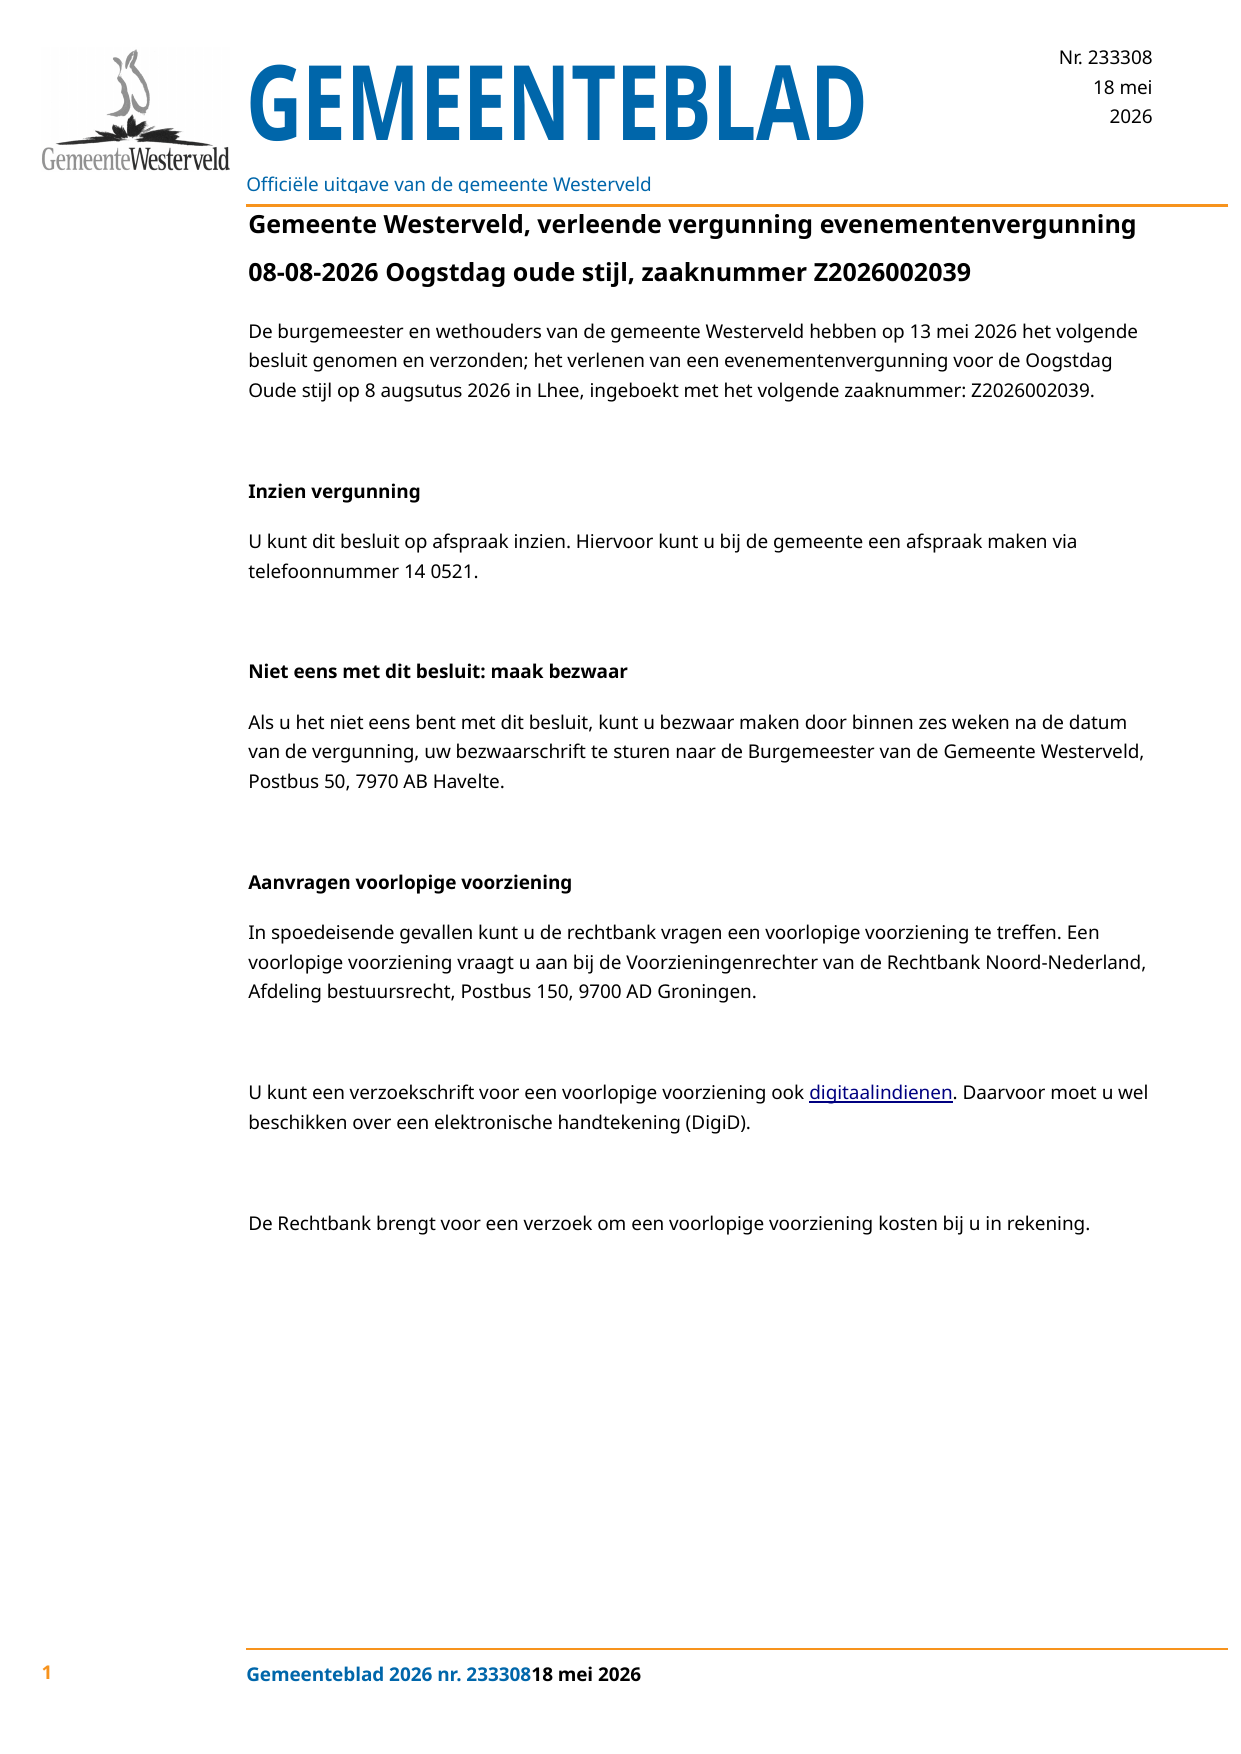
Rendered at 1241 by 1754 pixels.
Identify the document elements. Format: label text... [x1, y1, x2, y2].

text Niet eens met dit besluit: maak bezwaar [248, 659, 1152, 684]
text Als u het niet eens bent met dit besluit, kunt u bezwaar maken door binnen zes weken na de datum van de vergunning, uw bezwaarschrift te sturen naar de Burgemeester van de Gemeente Westerveld, Postbus 50, 7970 AB Havelte. [248, 709, 1152, 794]
text De Rechtbank brengt voor een verzoek om een voorlopige voorziening kosten bij u in rekening. [248, 1210, 1152, 1236]
picture [41, 47, 231, 172]
text Inzien vergunning [248, 478, 1152, 504]
text U kunt een verzoekschrift voor een voorlopige voorziening ook digitaalindienen. Daarvoor moet u wel beschikken over een elektronische handtekening (DigiD). [248, 1079, 1152, 1135]
text Gemeente Westerveld, verleende vergunning evenementenvergunning 08-08-2026 Oogstdag oude stijl, zaaknummer Z2026002039 [248, 207, 1152, 288]
text In spoedeisende gevallen kunt u de rechtbank vragen een voorlopige voorziening te treffen. Een voorlopige voorziening vraagt u aan bij de Voorzieningenrechter van de Rechtbank Noord-Nederland, Afdeling bestuursrecht, Postbus 150, 9700 AD Groningen. [248, 919, 1152, 1004]
text De burgemeester en wethouders van de gemeente Westerveld hebben op 13 mei 2026 het volgende besluit genomen en verzonden; het verlenen van een evenementenvergunning voor de Oogstdag Oude stijl op 8 augsutus 2026 in Lhee, ingeboekt met het volgende zaaknummer: Z2026002039. [248, 318, 1152, 403]
text Aanvragen voorlopige voorziening [248, 869, 1152, 895]
text U kunt dit besluit op afspraak inzien. Hiervoor kunt u bij de gemeente een afspraak maken via telefoonnummer 14 0521. [248, 528, 1152, 584]
